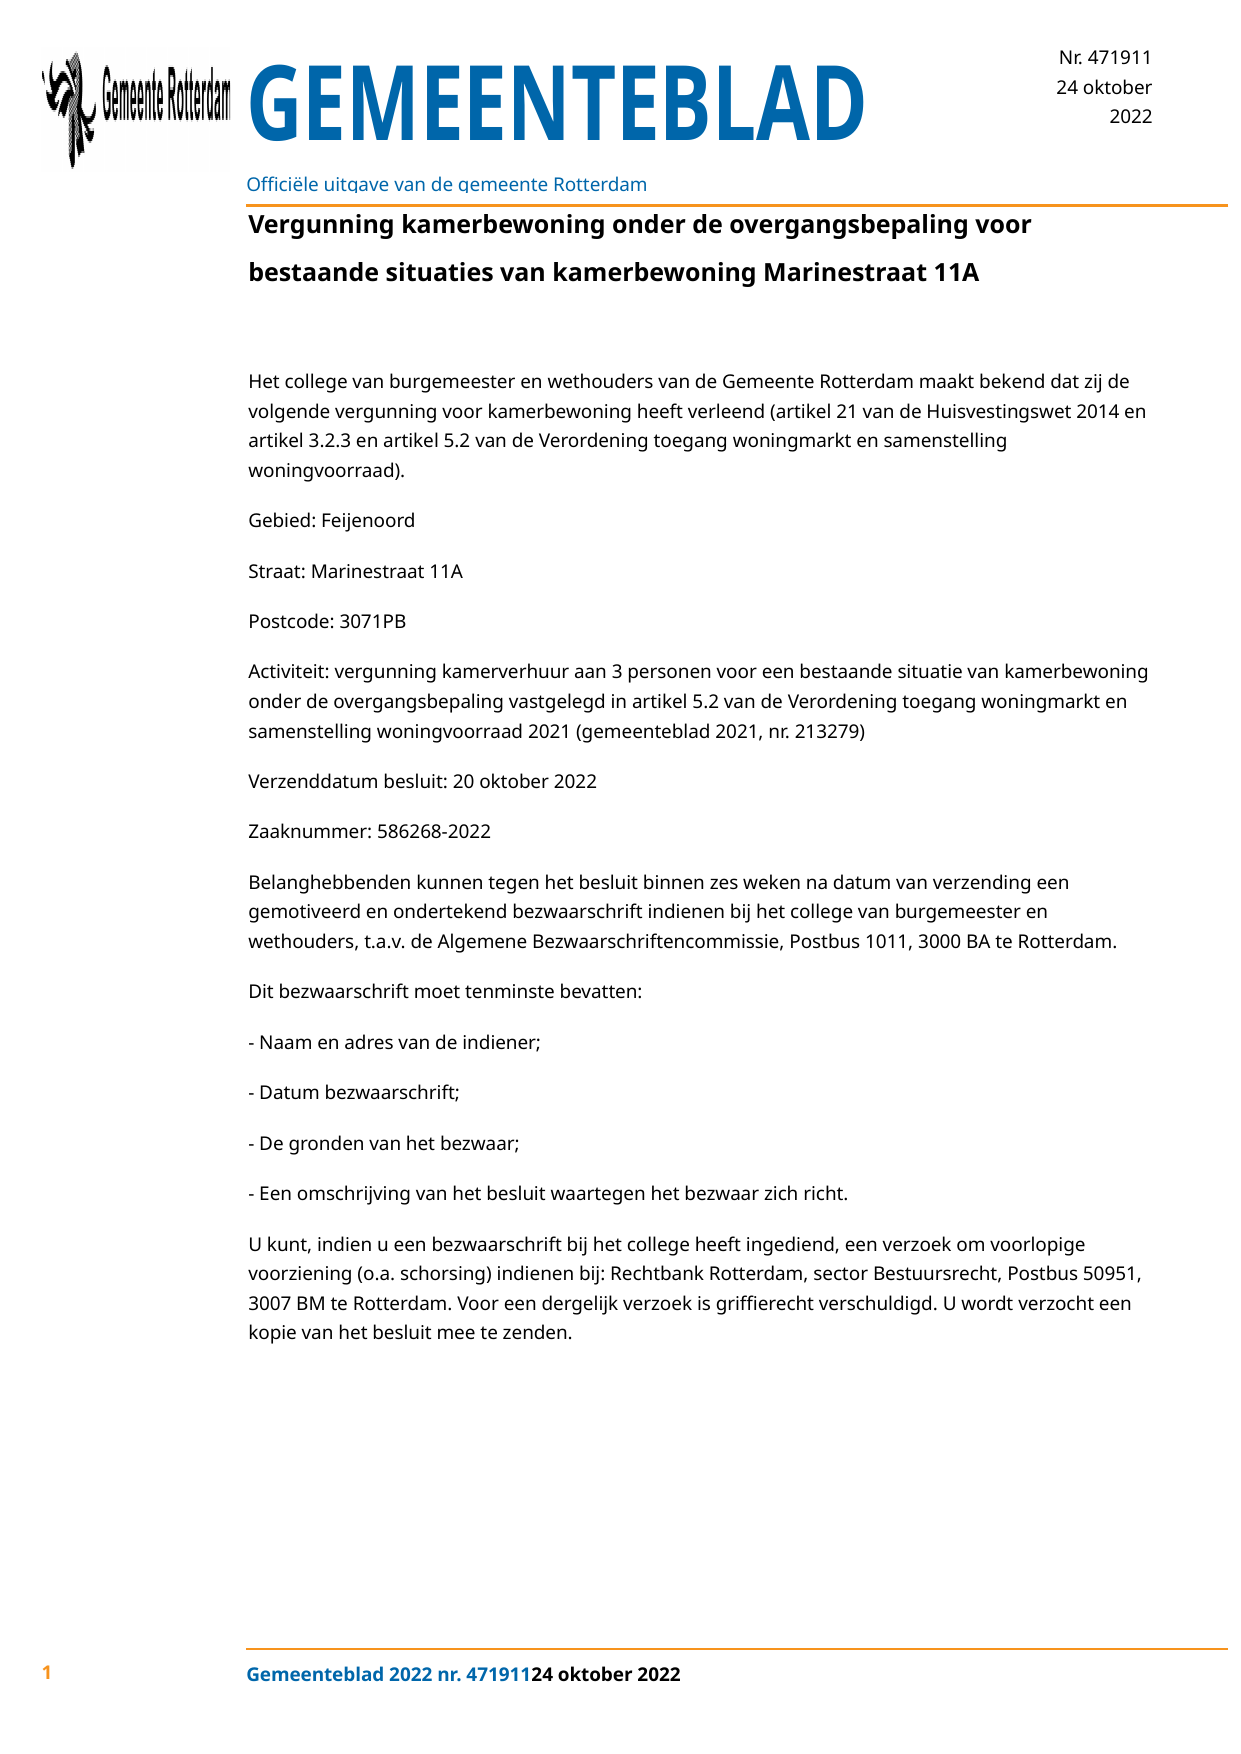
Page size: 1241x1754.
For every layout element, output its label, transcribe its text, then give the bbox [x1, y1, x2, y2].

text Postcode: 3071PB [248, 608, 1152, 634]
text Belanghebbenden kunnen tegen het besluit binnen zes weken na datum van verzending een gemotiveerd en ondertekend bezwaarschrift indienen bij het college van burgemeester en wethouders, t.a.v. de Algemene Bezwaarschriftencommissie, Postbus 1011, 3000 BA te Rotterdam. [248, 869, 1152, 954]
text Dit bezwaarschrift moet tenminste bevatten: [248, 979, 1152, 1004]
picture [41, 47, 231, 172]
text Gebied: Feijenoord [248, 507, 1152, 533]
text - Een omschrijving van het besluit waartegen het bezwaar zich richt. [248, 1180, 1152, 1206]
text Straat: Marinestraat 11A [248, 558, 1152, 584]
text Zaaknummer: 586268-2022 [248, 819, 1152, 844]
text Verzenddatum besluit: 20 oktober 2022 [248, 768, 1152, 794]
text Activiteit: vergunning kamerverhuur aan 3 personen voor een bestaande situatie van kamerbewoning onder de overgangsbepaling vastgelegd in artikel 5.2 van de Verordening toegang woningmarkt en samenstelling woningvoorraad 2021 (gemeenteblad 2021, nr. 213279) [248, 659, 1152, 744]
text Vergunning kamerbewoning onder de overgangsbepaling voor bestaande situaties van kamerbewoning Marinestraat 11A [248, 207, 1152, 288]
text - De gronden van het bezwaar; [248, 1130, 1152, 1156]
text Het college van burgemeester en wethouders van de Gemeente Rotterdam maakt bekend dat zij de volgende vergunning voor kamerbewoning heeft verleend (artikel 21 van de Huisvestingswet 2014 en artikel 3.2.3 en artikel 5.2 van de Verordening toegang woningmarkt en samenstelling woningvoorraad). [248, 368, 1152, 483]
text - Datum bezwaarschrift; [248, 1079, 1152, 1105]
text - Naam en adres van de indiener; [248, 1029, 1152, 1055]
text U kunt, indien u een bezwaarschrift bij het college heeft ingediend, een verzoek om voorlopige voorziening (o.a. schorsing) indienen bij: Rechtbank Rotterdam, sector Bestuursrecht, Postbus 50951, 3007 BM te Rotterdam. Voor een dergelijk verzoek is griffierecht verschuldigd. U wordt verzocht een kopie van het besluit mee te zenden. [248, 1231, 1152, 1345]
